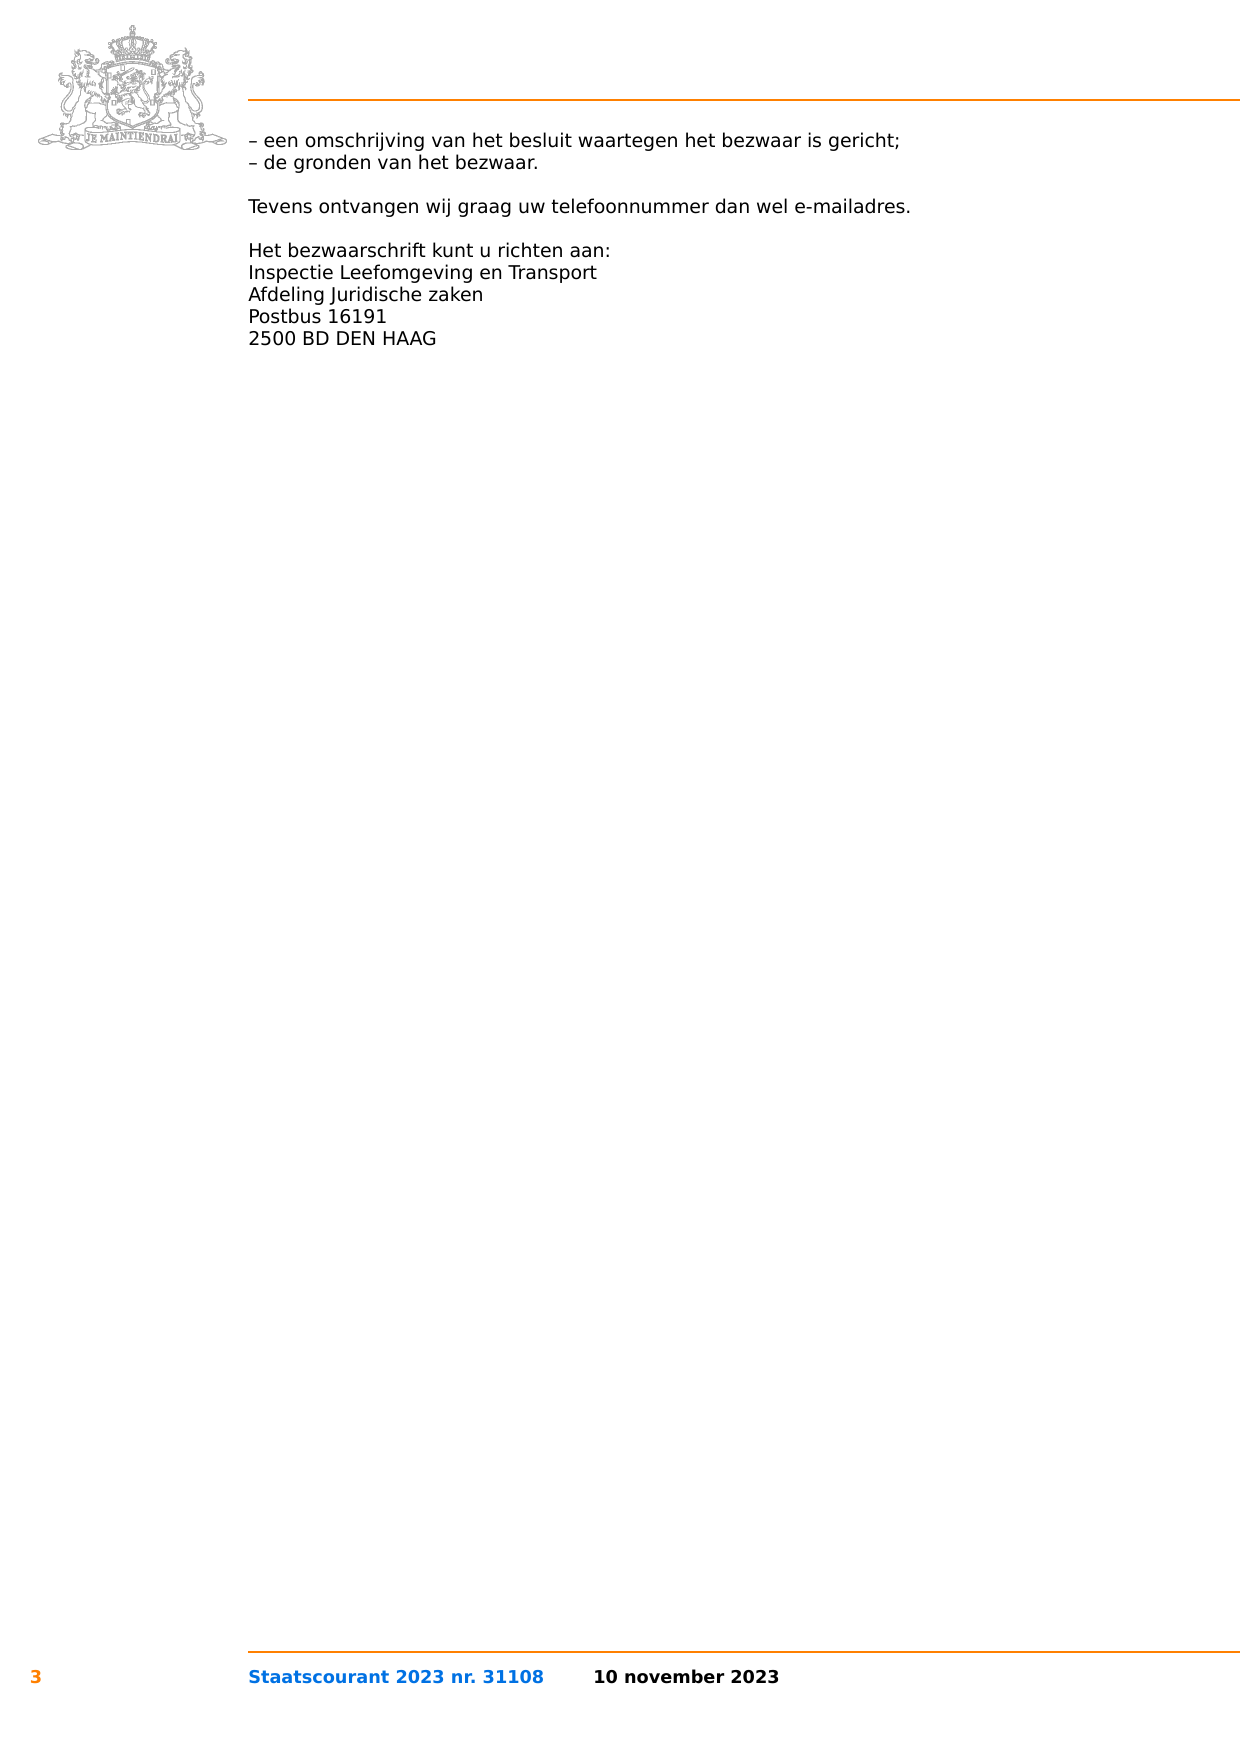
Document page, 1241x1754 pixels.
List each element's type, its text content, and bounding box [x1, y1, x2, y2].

text 2500 BD DEN HAAG [248, 327, 1163, 349]
text Tevens ontvangen wij graag uw telefoonnummer dan wel e-mailadres. [248, 196, 1163, 218]
text Het bezwaarschrift kunt u richten aan: [248, 239, 1163, 262]
picture [38, 25, 227, 150]
text – een omschrijving van het besluit waartegen het bezwaar is gericht; [248, 130, 1163, 152]
text Postbus 16191 [248, 306, 1163, 327]
text – de gronden van het bezwaar. [248, 152, 1163, 174]
text Afdeling Juridische zaken [248, 283, 1163, 306]
text Inspectie Leefomgeving en Transport [248, 262, 1163, 283]
